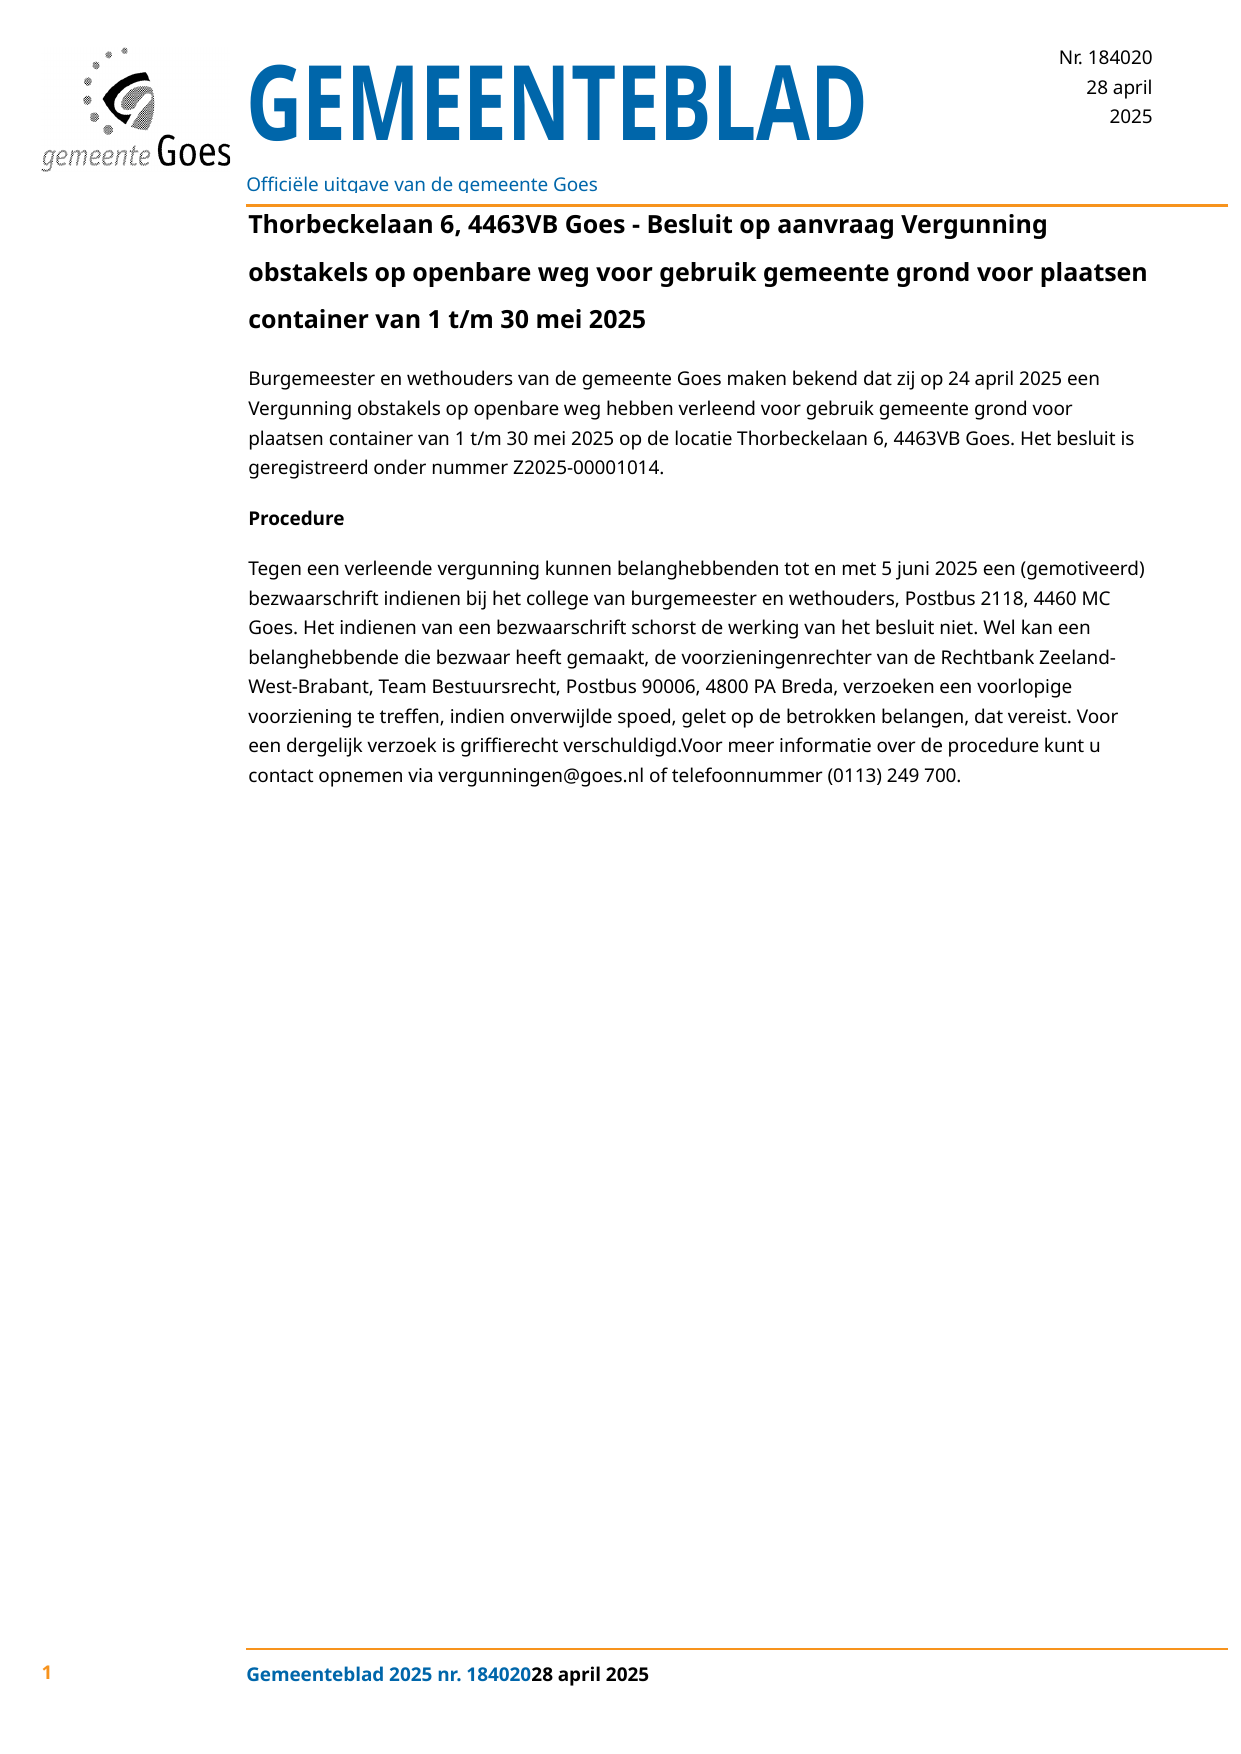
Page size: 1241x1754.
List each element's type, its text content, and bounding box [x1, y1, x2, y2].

text Burgemeester en wethouders van de gemeente Goes maken bekend dat zij op 24 april 2025 een Vergunning obstakels op openbare weg hebben verleend voor gebruik gemeente grond voor plaatsen container van 1 t/m 30 mei 2025 op de locatie Thorbeckelaan 6, 4463VB Goes. Het besluit is geregistreerd onder nummer Z2025-00001014. [248, 366, 1152, 480]
text Procedure [248, 505, 1152, 530]
picture [41, 47, 231, 172]
text Tegen een verleende vergunning kunnen belanghebbenden tot en met 5 juni 2025 een (gemotiveerd) bezwaarschrift indienen bij het college van burgemeester en wethouders, Postbus 2118, 4460 MC Goes. Het indienen van een bezwaarschrift schorst de werking van het besluit niet. Wel kan een belanghebbende die bezwaar heeft gemaakt, de voorzieningenrechter van de Rechtbank Zeeland-West-Brabant, Team Bestuursrecht, Postbus 90006, 4800 PA Breda, verzoeken een voorlopige voorziening te treffen, indien onverwijlde spoed, gelet op de betrokken belangen, dat vereist. Voor een dergelijk verzoek is griffierecht verschuldigd.Voor meer informatie over de procedure kunt u contact opnemen via vergunningen@goes.nl of telefoonnummer (0113) 249 700. [248, 555, 1152, 788]
text Thorbeckelaan 6, 4463VB Goes - Besluit op aanvraag Vergunning obstakels op openbare weg voor gebruik gemeente grond voor plaatsen container van 1 t/m 30 mei 2025 [248, 207, 1152, 336]
